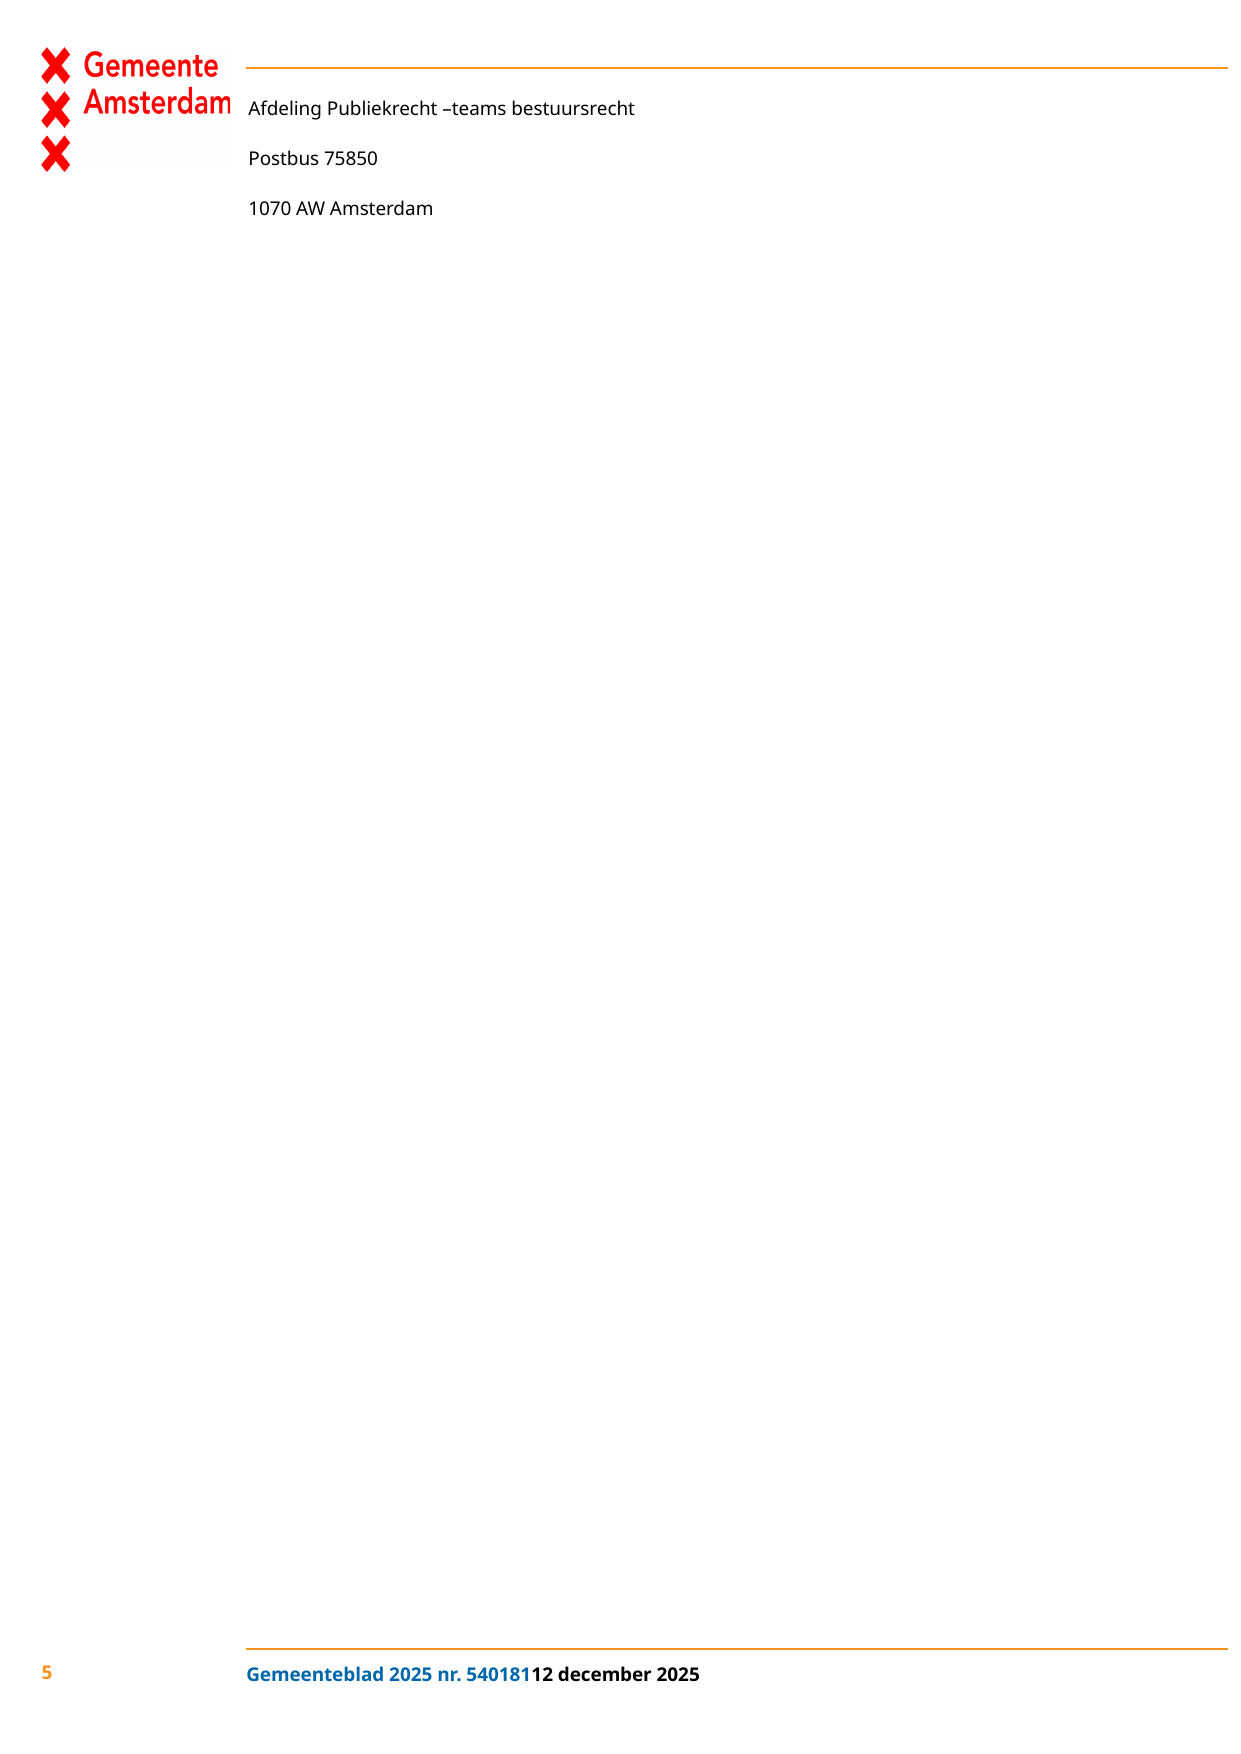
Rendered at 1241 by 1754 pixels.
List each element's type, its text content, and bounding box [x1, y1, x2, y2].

text Postbus 75850 [248, 145, 1152, 171]
text Afdeling Publiekrecht –teams bestuursrecht [248, 95, 1152, 121]
picture [41, 47, 231, 172]
text 1070 AW Amsterdam [248, 196, 1152, 221]
